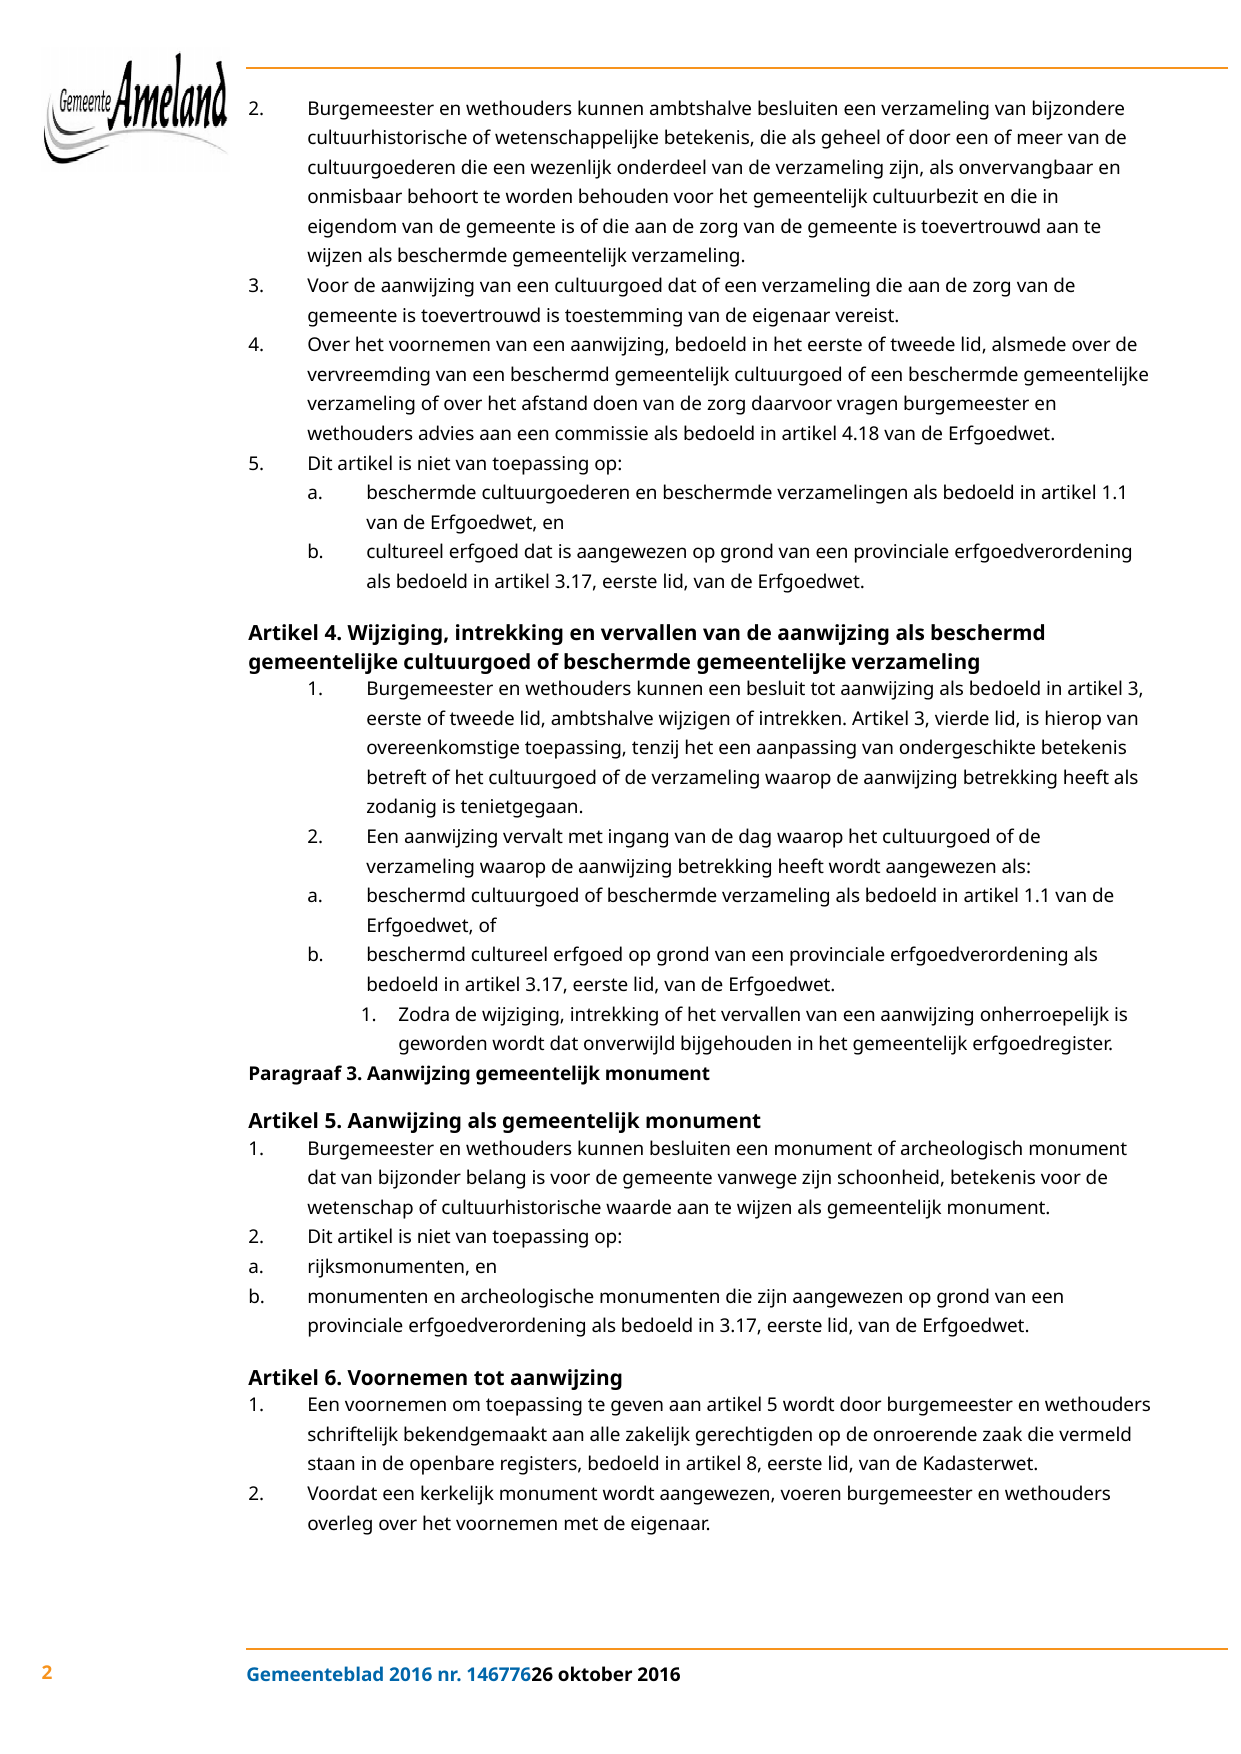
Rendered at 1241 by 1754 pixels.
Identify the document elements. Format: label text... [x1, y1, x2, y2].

list Voor de aanwijzing van een cultuurgoed dat of een verzameling die aan de zorg van de gemeente is toevertrouwd is toestemming van de eigenaar vereist. [248, 272, 1152, 328]
text Artikel 4. Wijziging, intrekking en vervallen van de aanwijzing als beschermd gemeentelijke cultuurgoed of beschermde gemeentelijke verzameling [248, 618, 1152, 675]
list beschermde cultuurgoederen en beschermde verzamelingen als bedoeld in artikel 1.1 van de Erfgoedwet, en [307, 479, 1152, 535]
list Burgemeester en wethouders kunnen ambtshalve besluiten een verzameling van bijzondere cultuurhistorische of wetenschappelijke betekenis, die als geheel of door een of meer van de cultuurgoederen die een wezenlijk onderdeel van de verzameling zijn, als onvervangbaar en onmisbaar behoort te worden behouden voor het gemeentelijk cultuurbezit en die in eigendom van de gemeente is of die aan de zorg van de gemeente is toevertrouwd aan te wijzen als beschermde gemeentelijk verzameling. [248, 95, 1152, 268]
list Zodra de wijziging, intrekking of het vervallen van een aanwijzing onherroepelijk is geworden wordt dat onverwijld bijgehouden in het gemeentelijk erfgoedregister. [361, 1001, 1152, 1056]
list Een aanwijzing vervalt met ingang van de dag waarop het cultuurgoed of de verzameling waarop de aanwijzing betrekking heeft wordt aangewezen als: [307, 823, 1152, 879]
list beschermd cultuurgoed of beschermde verzameling als bedoeld in artikel 1.1 van de Erfgoedwet, of [307, 882, 1152, 938]
list Dit artikel is niet van toepassing op: [248, 1224, 1152, 1249]
text Paragraaf 3. Aanwijzing gemeentelijk monument [248, 1060, 1152, 1086]
list Burgemeester en wethouders kunnen besluiten een monument of archeologisch monument dat van bijzonder belang is voor de gemeente vanwege zijn schoonheid, betekenis voor de wetenschap of cultuurhistorische waarde aan te wijzen als gemeentelijk monument. [248, 1135, 1152, 1220]
list rijksmonumenten, en [248, 1253, 1152, 1279]
picture [41, 47, 231, 172]
list Over het voornemen van een aanwijzing, bedoeld in het eerste of tweede lid, alsmede over de vervreemding van een beschermd gemeentelijk cultuurgoed of een beschermde gemeentelijke verzameling of over het afstand doen van de zorg daarvoor vragen burgemeester en wethouders advies aan een commissie als bedoeld in artikel 4.18 van de Erfgoedwet. [248, 331, 1152, 446]
list monumenten en archeologische monumenten die zijn aangewezen op grond van een provinciale erfgoedverordening als bedoeld in 3.17, eerste lid, van de Erfgoedwet. [248, 1283, 1152, 1338]
list beschermd cultureel erfgoed op grond van een provinciale erfgoedverordening als bedoeld in artikel 3.17, eerste lid, van de Erfgoedwet. [307, 942, 1152, 997]
list Dit artikel is niet van toepassing op: [248, 450, 1152, 476]
list Voordat een kerkelijk monument wordt aangewezen, voeren burgemeester en wethouders overleg over het voornemen met de eigenaar. [248, 1480, 1152, 1535]
list Burgemeester en wethouders kunnen een besluit tot aanwijzing als bedoeld in artikel 3, eerste of tweede lid, ambtshalve wijzigen of intrekken. Artikel 3, vierde lid, is hierop van overeenkomstige toepassing, tenzij het een aanpassing van ondergeschikte betekenis betreft of het cultuurgoed of de verzameling waarop de aanwijzing betrekking heeft als zodanig is tenietgegaan. [307, 675, 1152, 819]
text Artikel 6. Voornemen tot aanwijzing [248, 1363, 1152, 1391]
text Artikel 5. Aanwijzing als gemeentelijk monument [248, 1107, 1152, 1135]
list Een voornemen om toepassing te geven aan artikel 5 wordt door burgemeester en wethouders schriftelijk bekendgemaakt aan alle zakelijk gerechtigden op de onroerende zaak die vermeld staan in de openbare registers, bedoeld in artikel 8, eerste lid, van de Kadasterwet. [248, 1391, 1152, 1476]
list cultureel erfgoed dat is aangewezen op grond van een provinciale erfgoedverordening als bedoeld in artikel 3.17, eerste lid, van de Erfgoedwet. [307, 538, 1152, 594]
